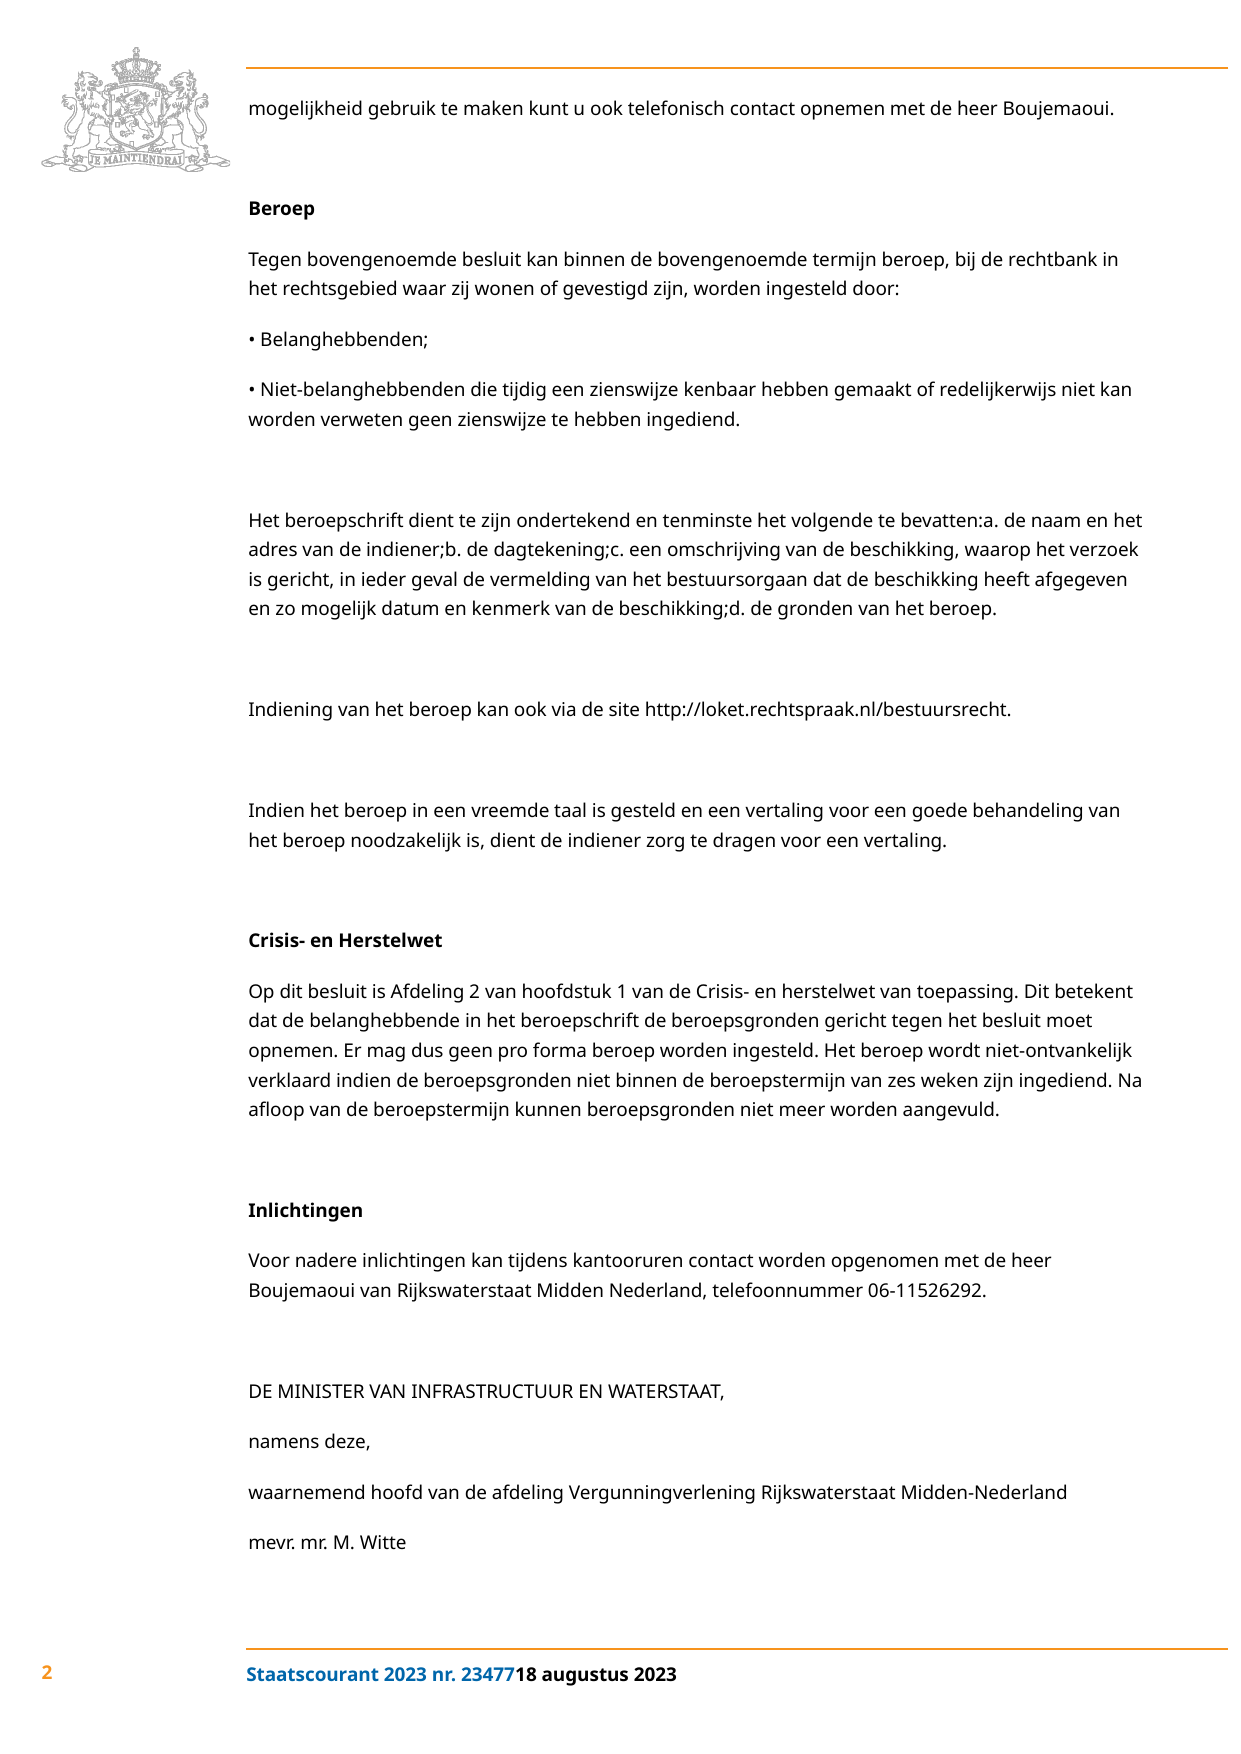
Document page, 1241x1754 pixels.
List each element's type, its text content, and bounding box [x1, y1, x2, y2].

text namens deze, [248, 1428, 1152, 1454]
picture [41, 47, 231, 172]
text Indien het beroep in een vreemde taal is gesteld en een vertaling voor een goede behandeling van het beroep noodzakelijk is, dient de indiener zorg te dragen voor een vertaling. [248, 797, 1152, 853]
text mevr. mr. M. Witte [248, 1529, 1152, 1555]
text Het beroepschrift dient te zijn ondertekend en tenminste het volgende te bevatten:a. de naam en het adres van de indiener;b. de dagtekening;c. een omschrijving van de beschikking, waarop het verzoek is gericht, in ieder geval de vermelding van het bestuursorgaan dat de beschikking heeft afgegeven en zo mogelijk datum en kenmerk van de beschikking;d. de gronden van het beroep. [248, 507, 1152, 621]
text waarnemend hoofd van de afdeling Vergunningverlening Rijkswaterstaat Midden-Nederland [248, 1479, 1152, 1505]
text Crisis- en Herstelwet [248, 928, 1152, 953]
text Beroep [248, 196, 1152, 221]
text DE MINISTER VAN INFRASTRUCTUUR EN WATERSTAAT, [248, 1378, 1152, 1404]
text Op dit besluit is Afdeling 2 van hoofdstuk 1 van de Crisis- en herstelwet van toepassing. Dit betekent dat de belanghebbende in het beroepschrift de beroepsgronden gericht tegen het besluit moet opnemen. Er mag dus geen pro forma beroep worden ingesteld. Het beroep wordt niet-ontvankelijk verklaard indien de beroepsgronden niet binnen de beroepstermijn van zes weken zijn ingediend. Na afloop van de beroepstermijn kunnen beroepsgronden niet meer worden aangevuld. [248, 978, 1152, 1122]
text Tegen bovengenoemde besluit kan binnen de bovengenoemde termijn beroep, bij de rechtbank in het rechtsgebied waar zij wonen of gevestigd zijn, worden ingesteld door: [248, 246, 1152, 301]
text mogelijkheid gebruik te maken kunt u ook telefonisch contact opnemen met de heer Boujemaoui. [248, 95, 1152, 121]
text • Belanghebbenden; [248, 326, 1152, 352]
text • Niet-belanghebbenden die tijdig een zienswijze kenbaar hebben gemaakt of redelijkerwijs niet kan worden verweten geen zienswijze te hebben ingediend. [248, 376, 1152, 432]
text Inlichtingen [248, 1197, 1152, 1223]
text Voor nadere inlichtingen kan tijdens kantooruren contact worden opgenomen met de heer Boujemaoui van Rijkswaterstaat Midden Nederland, telefoonnummer 06-11526292. [248, 1248, 1152, 1303]
text Indiening van het beroep kan ook via de site http://loket.rechtspraak.nl/bestuursrecht. [248, 696, 1152, 722]
